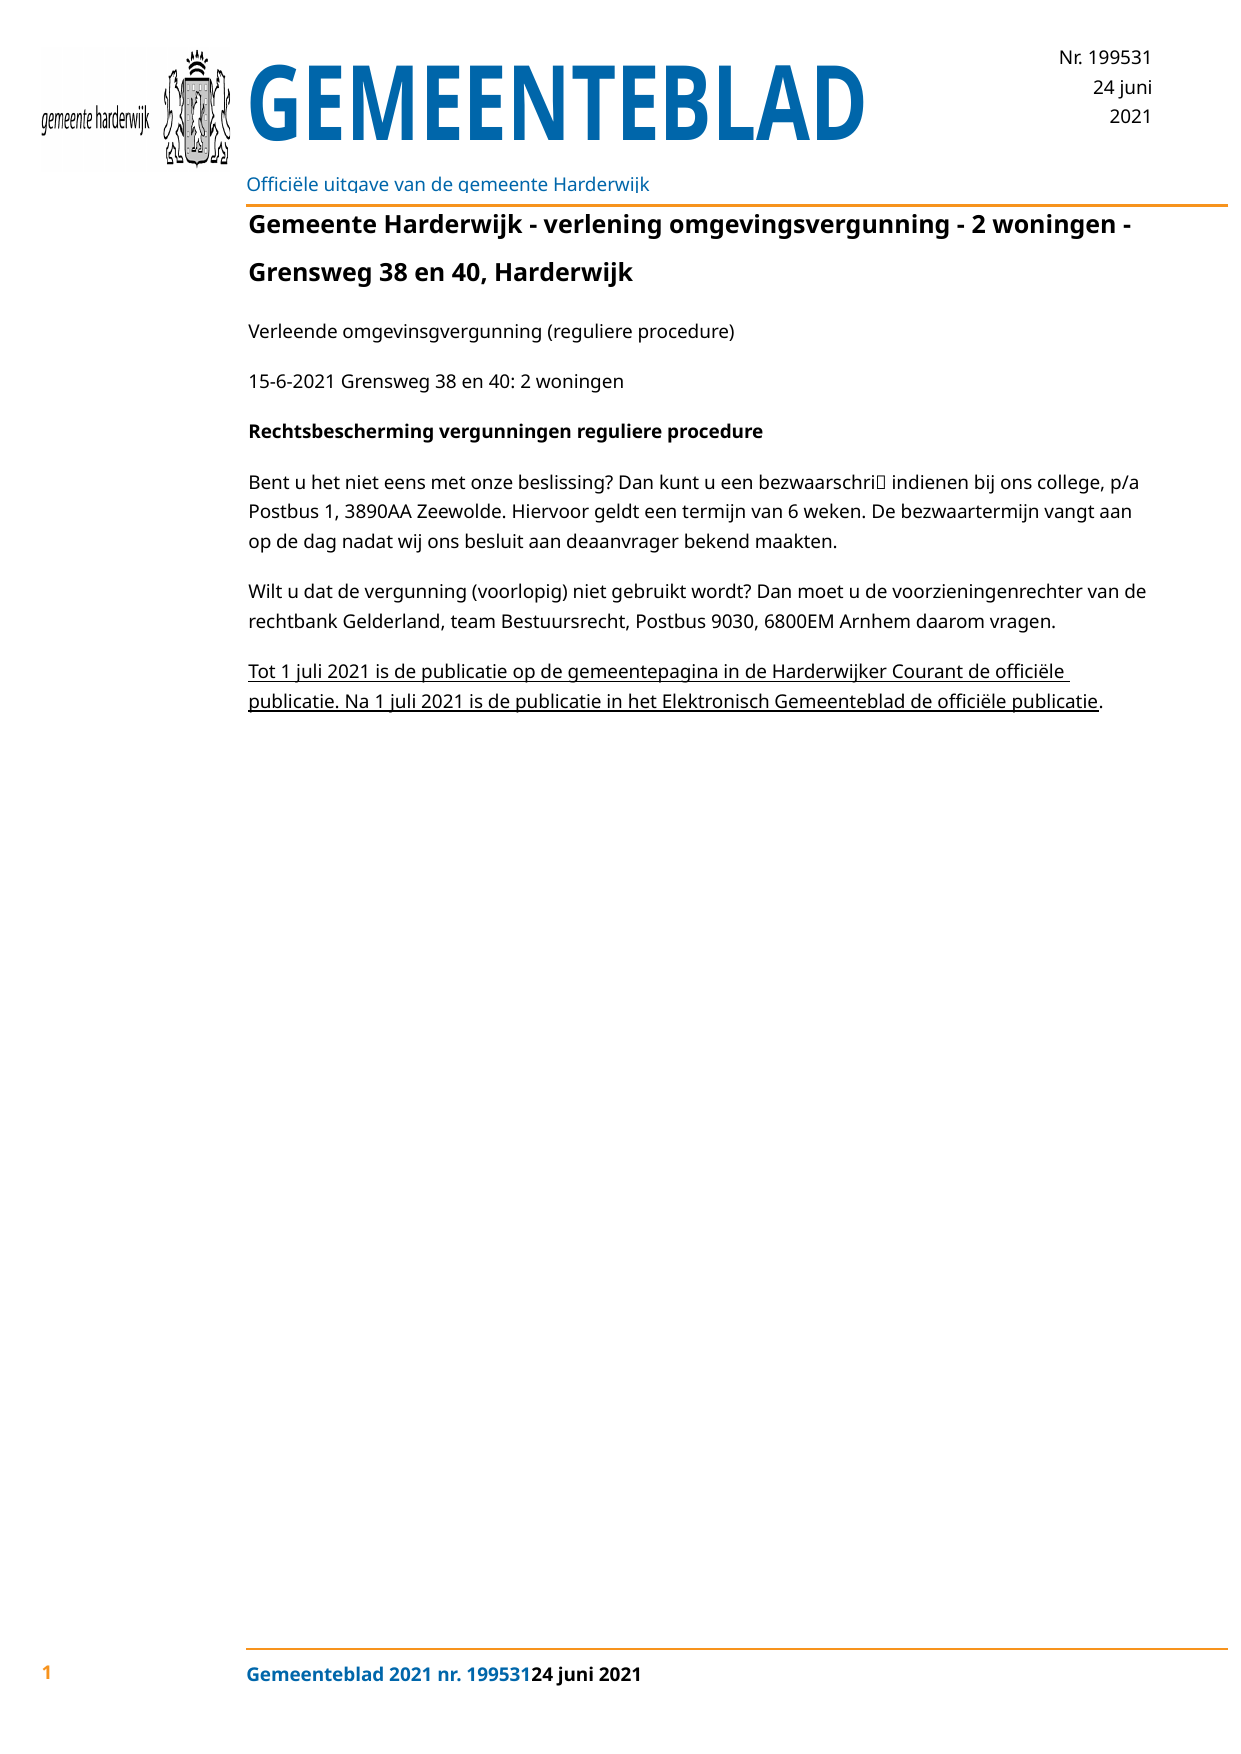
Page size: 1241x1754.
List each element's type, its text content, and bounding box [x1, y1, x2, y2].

text Wilt u dat de vergunning (voorlopig) niet gebruikt wordt? Dan moet u de voorzieningenrechter van de rechtbank Gelderland, team Bestuursrecht, Postbus 9030, 6800EM Arnhem daarom vragen. [248, 579, 1152, 634]
text Gemeente Harderwijk - verlening omgevingsvergunning - 2 woningen - Grensweg 38 en 40, Harderwijk [248, 207, 1152, 288]
text Bent u het niet eens met onze beslissing? Dan kunt u een bezwaarschri􀅌 indienen bij ons college, p/a Postbus 1, 3890AA Zeewolde. Hiervoor geldt een termijn van 6 weken. De bezwaartermijn vangt aan op de dag nadat wij ons besluit aan deaanvrager bekend maakten. [248, 469, 1152, 554]
picture [41, 47, 231, 172]
text Rechtsbescherming vergunningen reguliere procedure [248, 419, 1152, 444]
text 15-6-2021 Grensweg 38 en 40: 2 woningen [248, 368, 1152, 394]
text Verleende omgevinsgvergunning (reguliere procedure) [248, 318, 1152, 344]
text Tot 1 juli 2021 is de publicatie op de gemeentepagina in de Harderwijker Courant de officiële publicatie. Na 1 juli 2021 is de publicatie in het Elektronisch Gemeenteblad de officiële publicatie. [248, 659, 1152, 714]
